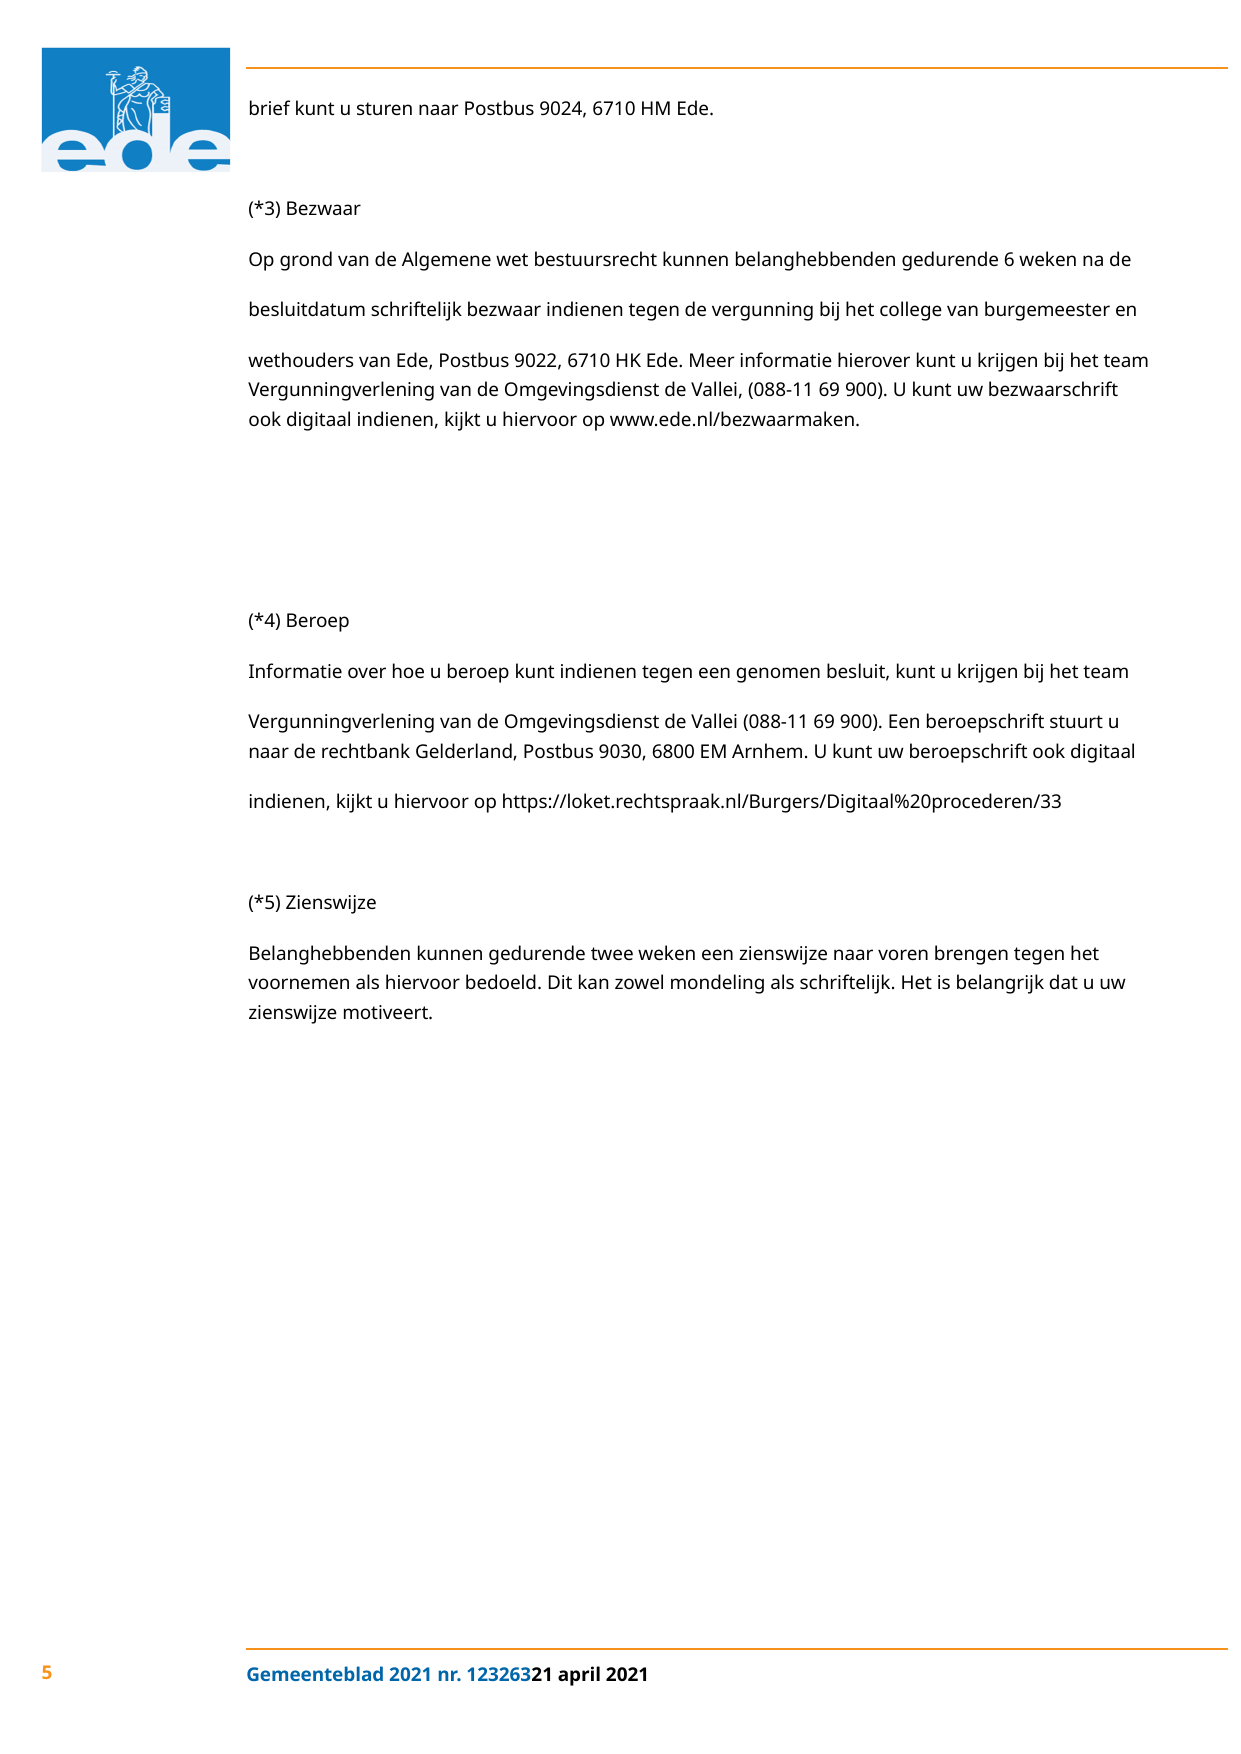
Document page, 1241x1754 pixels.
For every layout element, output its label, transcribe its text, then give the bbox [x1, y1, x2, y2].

picture [41, 47, 231, 172]
text indienen, kijkt u hiervoor op https://loket.rechtspraak.nl/Burgers/Digitaal%20procederen/33 [248, 788, 1152, 814]
text Vergunningverlening van de Omgevingsdienst de Vallei (088-11 69 900). Een beroepschrift stuurt u naar de rechtbank Gelderland, Postbus 9030, 6800 EM Arnhem. U kunt uw beroepschrift ook digitaal [248, 708, 1152, 764]
text (*3) Bezwaar [248, 196, 1152, 221]
text (*5) Zienswijze [248, 889, 1152, 915]
text wethouders van Ede, Postbus 9022, 6710 HK Ede. Meer informatie hierover kunt u krijgen bij het team Vergunningverlening van de Omgevingsdienst de Vallei, (088-11 69 900). U kunt uw bezwaarschrift ook digitaal indienen, kijkt u hiervoor op www.ede.nl/bezwaarmaken. [248, 347, 1152, 432]
text brief kunt u sturen naar Postbus 9024, 6710 HM Ede. [248, 95, 1152, 121]
text Op grond van de Algemene wet bestuursrecht kunnen belanghebbenden gedurende 6 weken na de [248, 246, 1152, 272]
text (*4) Beroep [248, 608, 1152, 633]
text Informatie over hoe u beroep kunt indienen tegen een genomen besluit, kunt u krijgen bij het team [248, 658, 1152, 684]
text Belanghebbenden kunnen gedurende twee weken een zienswijze naar voren brengen tegen het voornemen als hiervoor bedoeld. Dit kan zowel mondeling als schriftelijk. Het is belangrijk dat u uw zienswijze motiveert. [248, 940, 1152, 1025]
text besluitdatum schriftelijk bezwaar indienen tegen de vergunning bij het college van burgemeester en [248, 296, 1152, 322]
